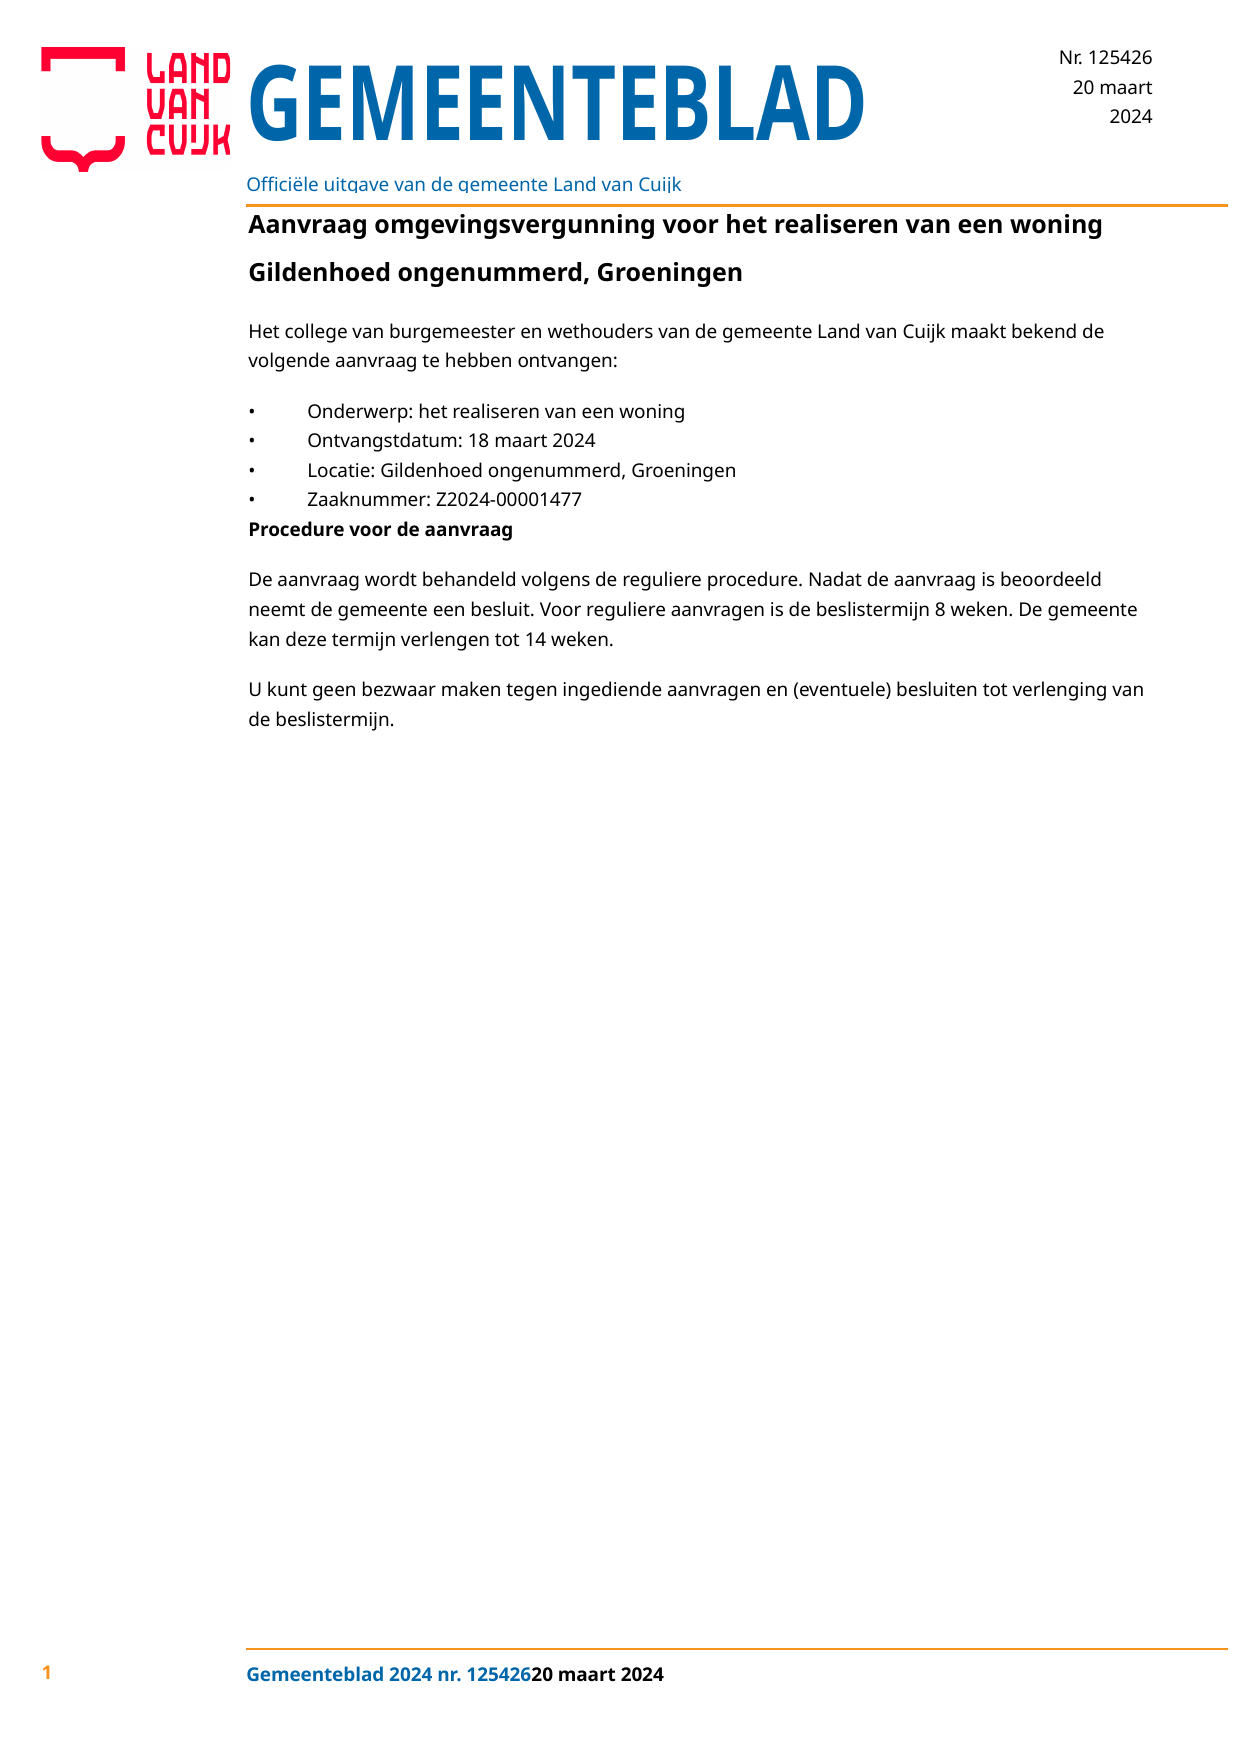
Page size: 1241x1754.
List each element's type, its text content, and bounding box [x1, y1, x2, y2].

text Procedure voor de aanvraag [248, 516, 1152, 542]
list Locatie: Gildenhoed ongenummerd, Groeningen [248, 457, 1152, 483]
text De aanvraag wordt behandeld volgens de reguliere procedure. Nadat de aanvraag is beoordeeld neemt de gemeente een besluit. Voor reguliere aanvragen is de beslistermijn 8 weken. De gemeente kan deze termijn verlengen tot 14 weken. [248, 567, 1152, 652]
text Het college van burgemeester en wethouders van de gemeente Land van Cuijk maakt bekend de volgende aanvraag te hebben ontvangen: [248, 318, 1152, 373]
list Ontvangstdatum: 18 maart 2024 [248, 427, 1152, 453]
text U kunt geen bezwaar maken tegen ingediende aanvragen en (eventuele) besluiten tot verlenging van de beslistermijn. [248, 676, 1152, 732]
list Onderwerp: het realiseren van een woning [248, 398, 1152, 424]
picture [41, 47, 231, 172]
text Aanvraag omgevingsvergunning voor het realiseren van een woning Gildenhoed ongenummerd, Groeningen [248, 207, 1152, 288]
list Zaaknummer: Z2024-00001477 [248, 487, 1152, 512]
